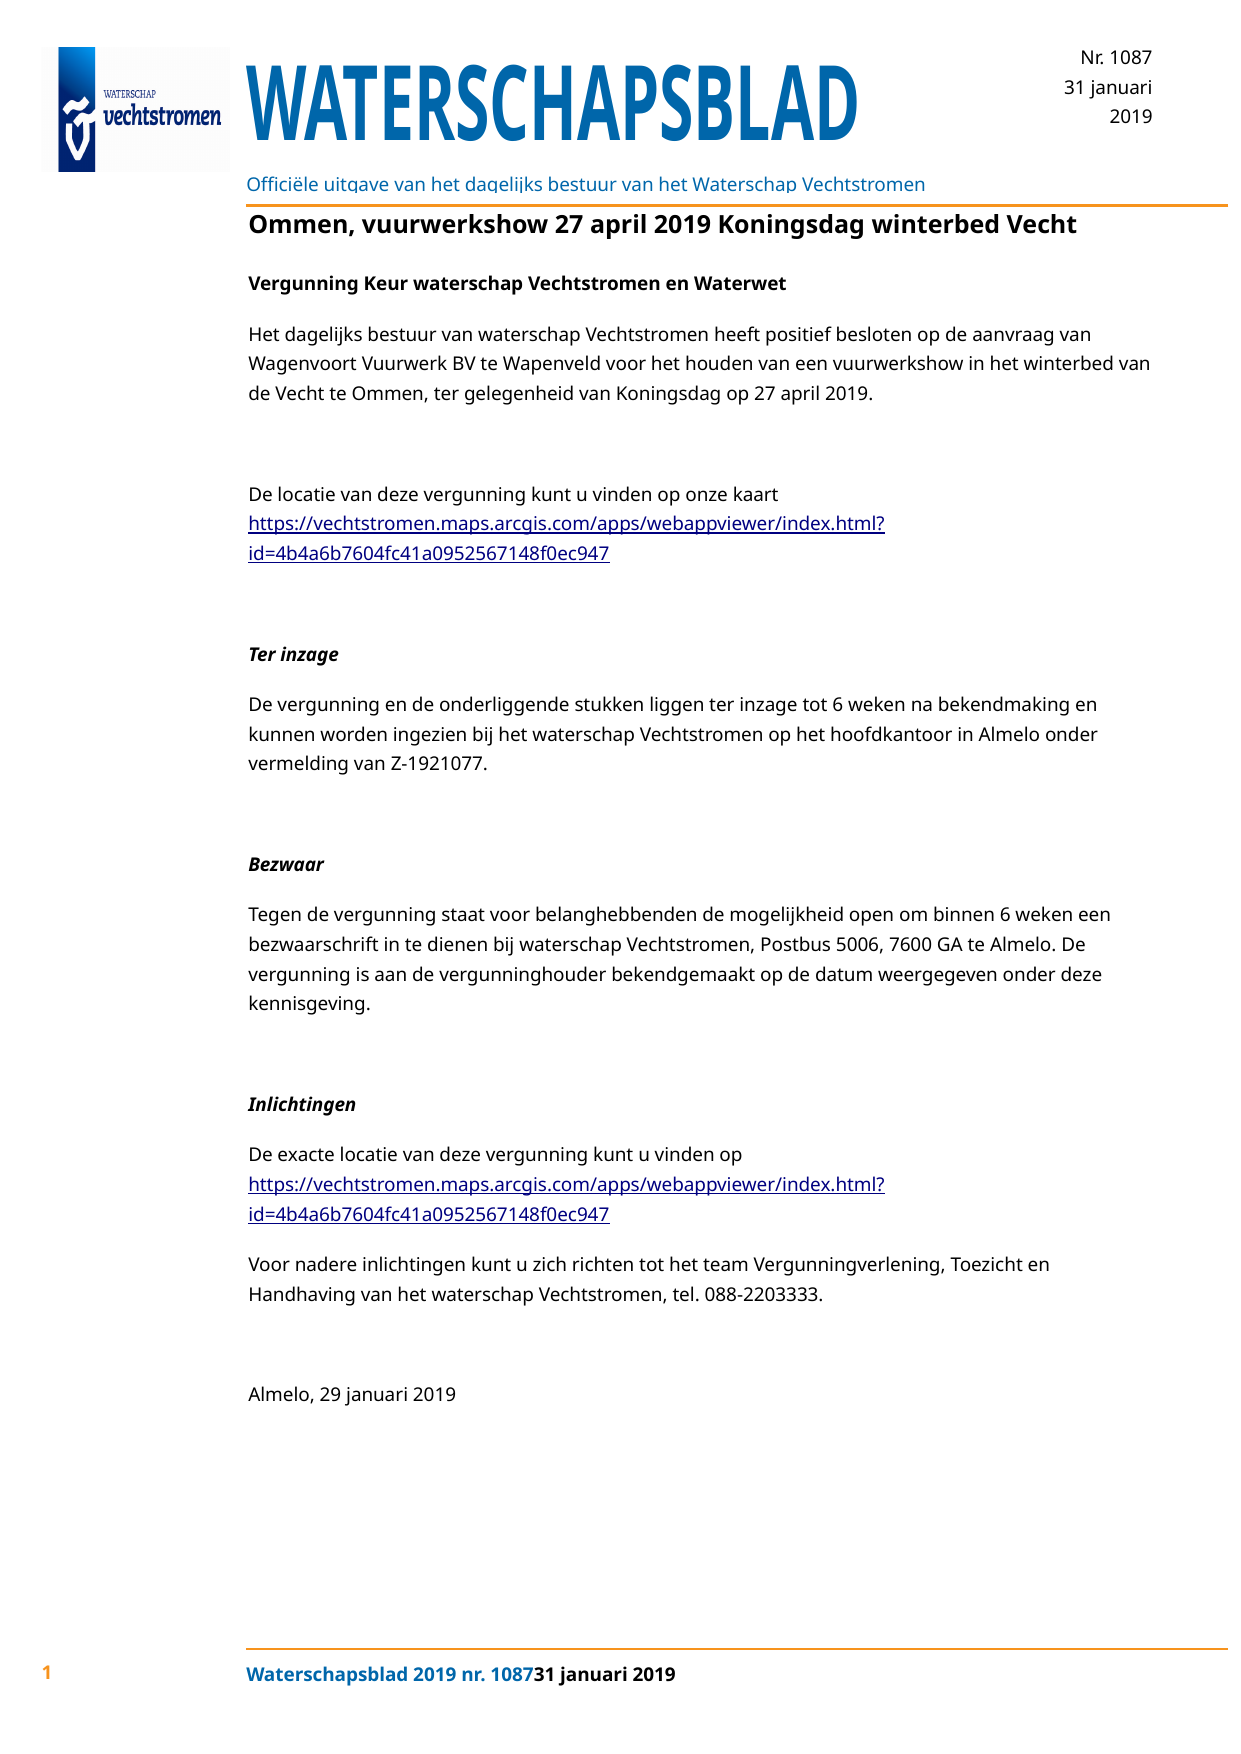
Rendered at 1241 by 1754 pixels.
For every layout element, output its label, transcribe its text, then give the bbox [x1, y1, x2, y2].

text Tegen de vergunning staat voor belanghebbenden de mogelijkheid open om binnen 6 weken een bezwaarschrift in te dienen bij waterschap Vechtstromen, Postbus 5006, 7600 GA te Almelo. De vergunning is aan de vergunninghouder bekendgemaakt op de datum weergegeven onder deze kennisgeving. [248, 902, 1152, 1016]
text De locatie van deze vergunning kunt u vinden op onze kaart https://vechtstromen.maps.arcgis.com/apps/webappviewer/index.html?id=4b4a6b7604fc41a0952567148f0ec947 [248, 481, 1152, 566]
text De exacte locatie van deze vergunning kunt u vinden op https://vechtstromen.maps.arcgis.com/apps/webappviewer/index.html?id=4b4a6b7604fc41a0952567148f0ec947 [248, 1142, 1152, 1226]
text Vergunning Keur waterschap Vechtstromen en Waterwet [248, 270, 1152, 296]
text Het dagelijks bestuur van waterschap Vechtstromen heeft positief besloten op de aanvraag van Wagenvoort Vuurwerk BV te Wapenveld voor het houden van een vuurwerkshow in het winterbed van de Vecht te Ommen, ter gelegenheid van Koningsdag op 27 april 2019. [248, 321, 1152, 406]
text Almelo, 29 januari 2019 [248, 1382, 1152, 1407]
text Ommen, vuurwerkshow 27 april 2019 Koningsdag winterbed Vecht [248, 207, 1152, 241]
text De vergunning en de onderliggende stukken liggen ter inzage tot 6 weken na bekendmaking en kunnen worden ingezien bij het waterschap Vechtstromen op het hoofdkantoor in Almelo onder vermelding van Z-1921077. [248, 691, 1152, 776]
text Voor nadere inlichtingen kunt u zich richten tot het team Vergunningverlening, Toezicht en Handhaving van het waterschap Vechtstromen, tel. 088-2203333. [248, 1251, 1152, 1306]
text Ter inzage [248, 641, 1152, 666]
text Inlichtingen [248, 1091, 1152, 1117]
text Bezwaar [248, 851, 1152, 877]
picture [41, 47, 231, 172]
